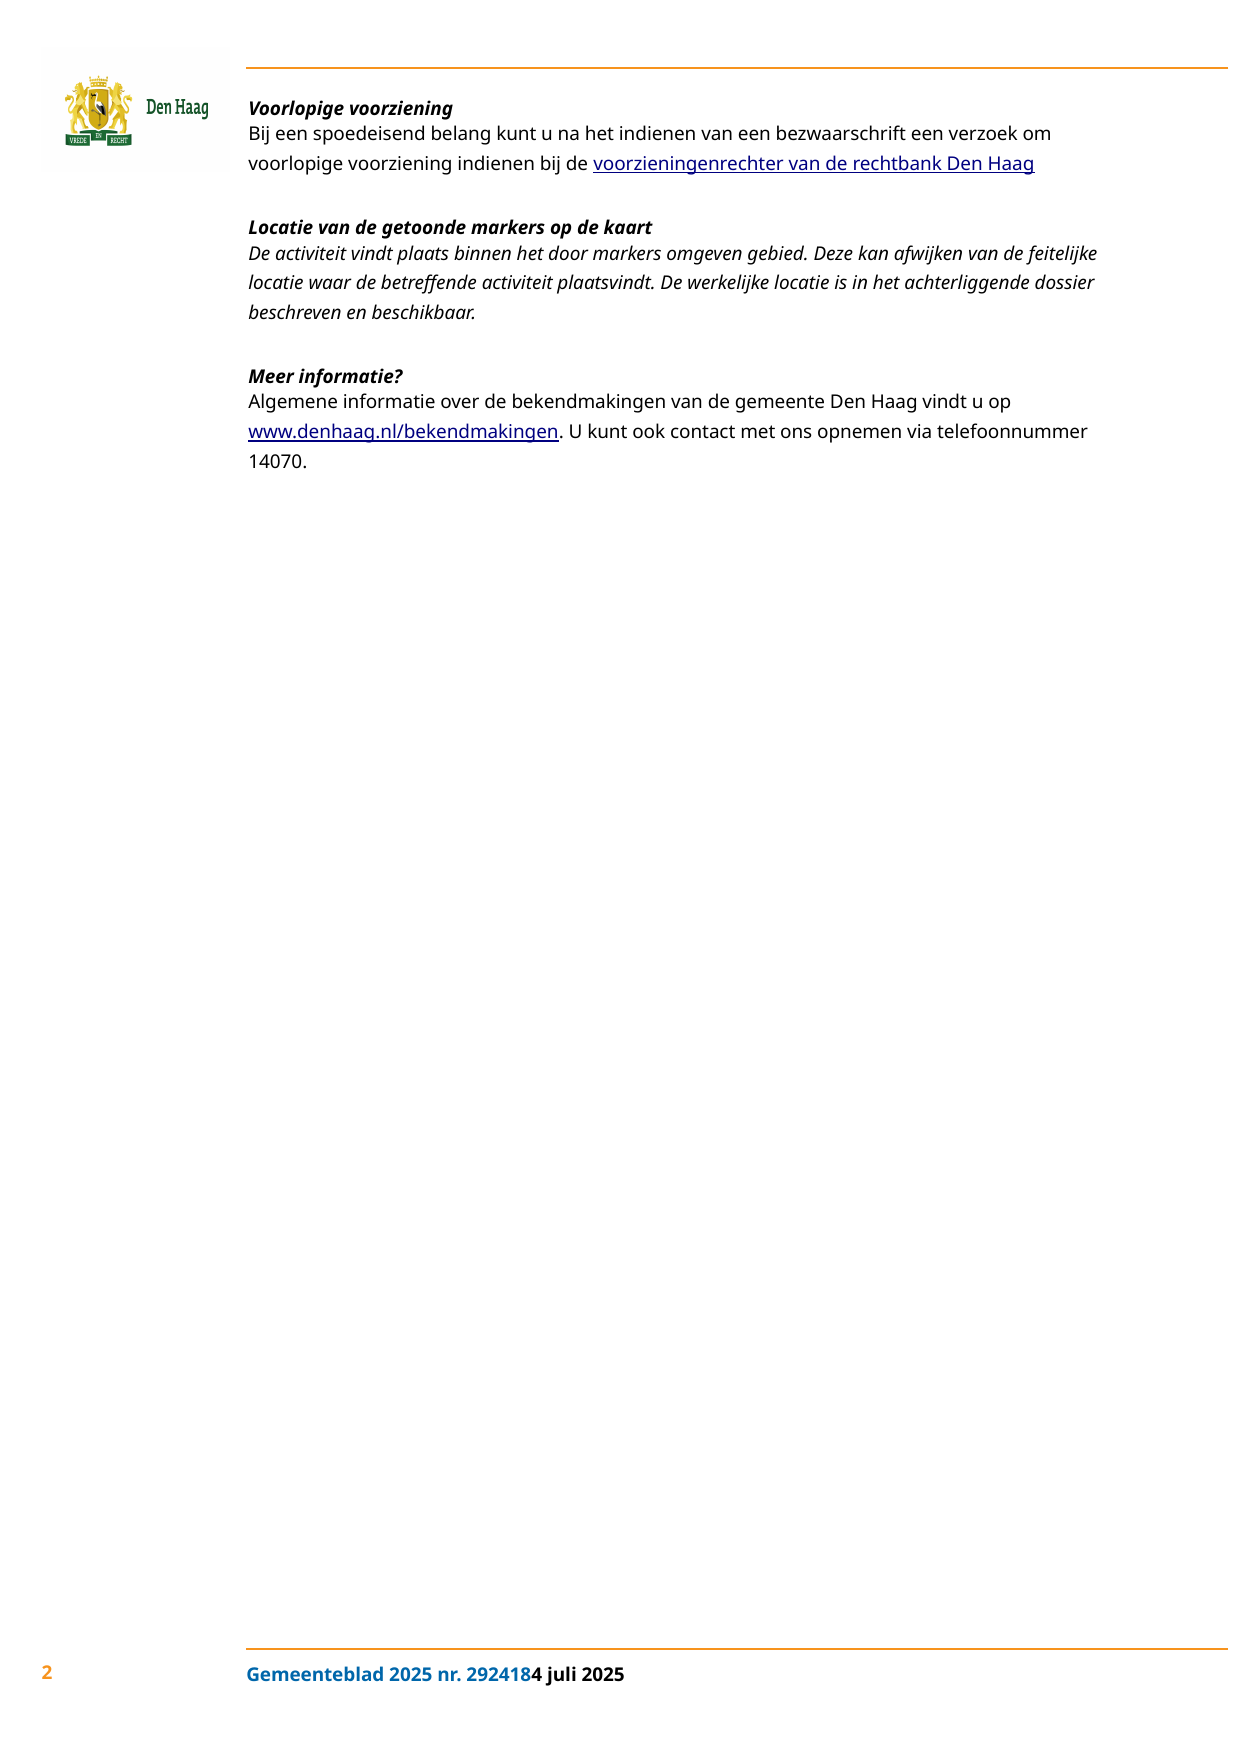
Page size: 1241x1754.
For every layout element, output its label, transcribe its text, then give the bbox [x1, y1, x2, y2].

text Meer informatie? [248, 363, 1152, 389]
text Voorlopige voorziening [248, 95, 1152, 121]
text Locatie van de getoonde markers op de kaart [248, 214, 1152, 240]
picture [41, 47, 231, 172]
text Algemene informatie over de bekendmakingen van de gemeente Den Haag vindt u op www.denhaag.nl/bekendmakingen. U kunt ook contact met ons opnemen via telefoonnummer 14070. [248, 389, 1152, 473]
text De activiteit vindt plaats binnen het door markers omgeven gebied. Deze kan afwijken van de feitelijke locatie waar de betreffende activiteit plaatsvindt. De werkelijke locatie is in het achterliggende dossier beschreven en beschikbaar. [248, 240, 1152, 325]
text Bij een spoedeisend belang kunt u na het indienen van een bezwaarschrift een verzoek om voorlopige voorziening indienen bij de voorzieningenrechter van de rechtbank Den Haag [248, 121, 1152, 176]
